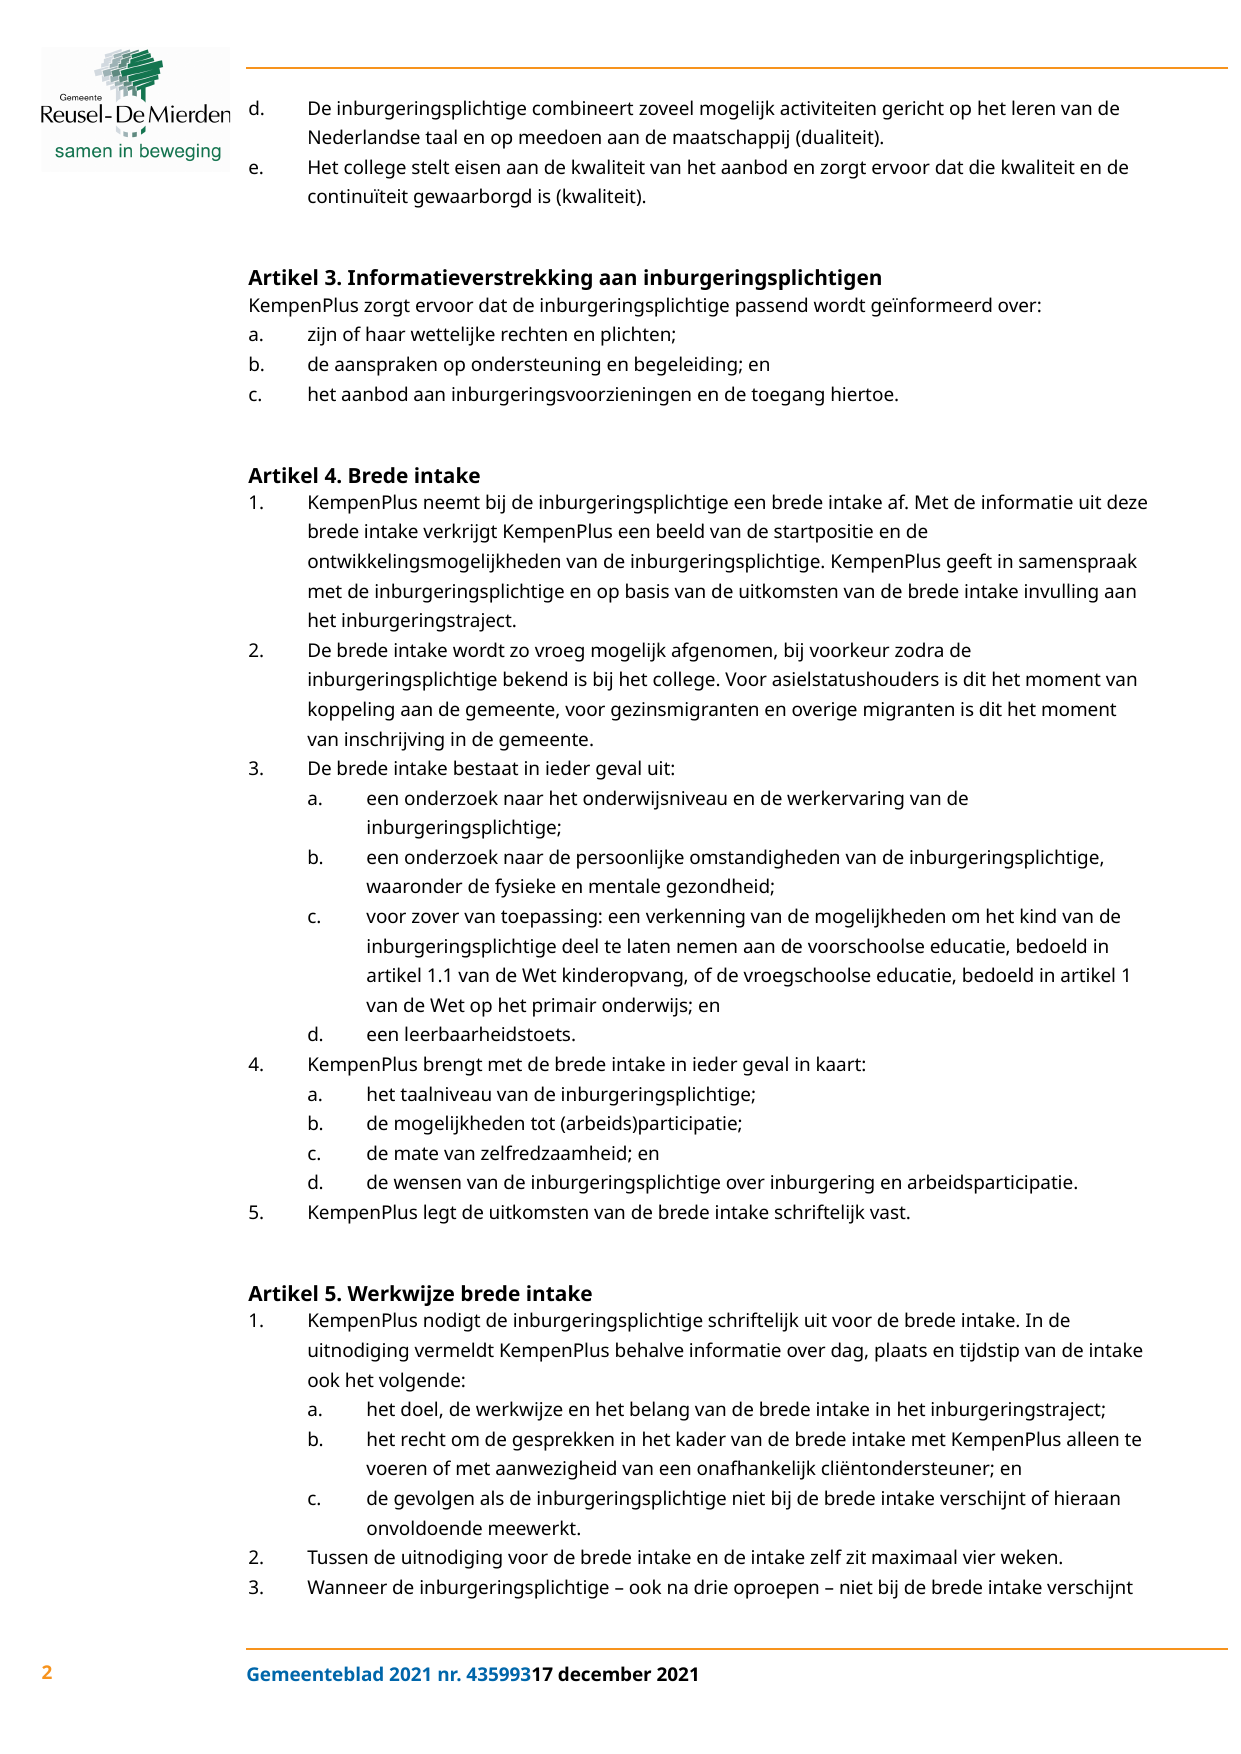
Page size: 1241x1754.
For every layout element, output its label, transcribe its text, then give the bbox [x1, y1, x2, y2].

text Artikel 4. Brede intake [248, 461, 1152, 489]
picture [41, 47, 231, 172]
list een leerbaarheidstoets. [307, 1022, 1152, 1047]
list De brede intake bestaat in ieder geval uit: [248, 755, 1152, 781]
list Het college stelt eisen aan de kwaliteit van het aanbod en zorgt ervoor dat die kwaliteit en de continuïteit gewaarborgd is (kwaliteit). [248, 154, 1152, 209]
list de mogelijkheden tot (arbeids)participatie; [307, 1110, 1152, 1136]
list de gevolgen als de inburgeringsplichtige niet bij de brede intake verschijnt of hieraan onvoldoende meewerkt. [307, 1485, 1152, 1540]
list de mate van zelfredzaamheid; en [307, 1140, 1152, 1166]
list KempenPlus legt de uitkomsten van de brede intake schriftelijk vast. [248, 1199, 1152, 1225]
list voor zover van toepassing: een verkenning van de mogelijkheden om het kind van de inburgeringsplichtige deel te laten nemen aan de voorschoolse educatie, bedoeld in artikel 1.1 van de Wet kinderopvang, of de vroegschoolse educatie, bedoeld in artikel 1 van de Wet op het primair onderwijs; en [307, 903, 1152, 1018]
list de wensen van de inburgeringsplichtige over inburgering en arbeidsparticipatie. [307, 1169, 1152, 1195]
list KempenPlus nodigt de inburgeringsplichtige schriftelijk uit voor de brede intake. In de uitnodiging vermeldt KempenPlus behalve informatie over dag, plaats en tijdstip van de intake ook het volgende: [248, 1308, 1152, 1392]
list Wanneer de inburgeringsplichtige – ook na drie oproepen – niet bij de brede intake verschijnt [248, 1574, 1152, 1599]
list Tussen de uitnodiging voor de brede intake en de intake zelf zit maximaal vier weken. [248, 1544, 1152, 1570]
list zijn of haar wettelijke rechten en plichten; [248, 322, 1152, 347]
list De brede intake wordt zo vroeg mogelijk afgenomen, bij voorkeur zodra de inburgeringsplichtige bekend is bij het college. Voor asielstatushouders is dit het moment van koppeling aan de gemeente, voor gezinsmigranten en overige migranten is dit het moment van inschrijving in de gemeente. [248, 637, 1152, 752]
text Artikel 3. Informatieverstrekking aan inburgeringsplichtigen [248, 263, 1152, 292]
text Artikel 5. Werkwijze brede intake [248, 1279, 1152, 1308]
text KempenPlus zorgt ervoor dat de inburgeringsplichtige passend wordt geïnformeerd over: [248, 292, 1152, 318]
list het aanbod aan inburgeringsvoorzieningen en de toegang hiertoe. [248, 381, 1152, 406]
list KempenPlus brengt met de brede intake in ieder geval in kaart: [248, 1051, 1152, 1077]
list De inburgeringsplichtige combineert zoveel mogelijk activiteiten gericht op het leren van de Nederlandse taal en op meedoen aan de maatschappij (dualiteit). [248, 95, 1152, 150]
list het recht om de gesprekken in het kader van de brede intake met KempenPlus alleen te voeren of met aanwezigheid van een onafhankelijk cliëntondersteuner; en [307, 1426, 1152, 1481]
list de aanspraken op ondersteuning en begeleiding; en [248, 351, 1152, 377]
list een onderzoek naar de persoonlijke omstandigheden van de inburgeringsplichtige, waaronder de fysieke en mentale gezondheid; [307, 844, 1152, 899]
list het doel, de werkwijze en het belang van de brede intake in het inburgeringstraject; [307, 1396, 1152, 1422]
list een onderzoek naar het onderwijsniveau en de werkervaring van de inburgeringsplichtige; [307, 785, 1152, 840]
list het taalniveau van de inburgeringsplichtige; [307, 1081, 1152, 1107]
list KempenPlus neemt bij de inburgeringsplichtige een brede intake af. Met de informatie uit deze brede intake verkrijgt KempenPlus een beeld van de startpositie en de ontwikkelingsmogelijkheden van de inburgeringsplichtige. KempenPlus geeft in samenspraak met de inburgeringsplichtige en op basis van de uitkomsten van de brede intake invulling aan het inburgeringstraject. [248, 489, 1152, 633]
